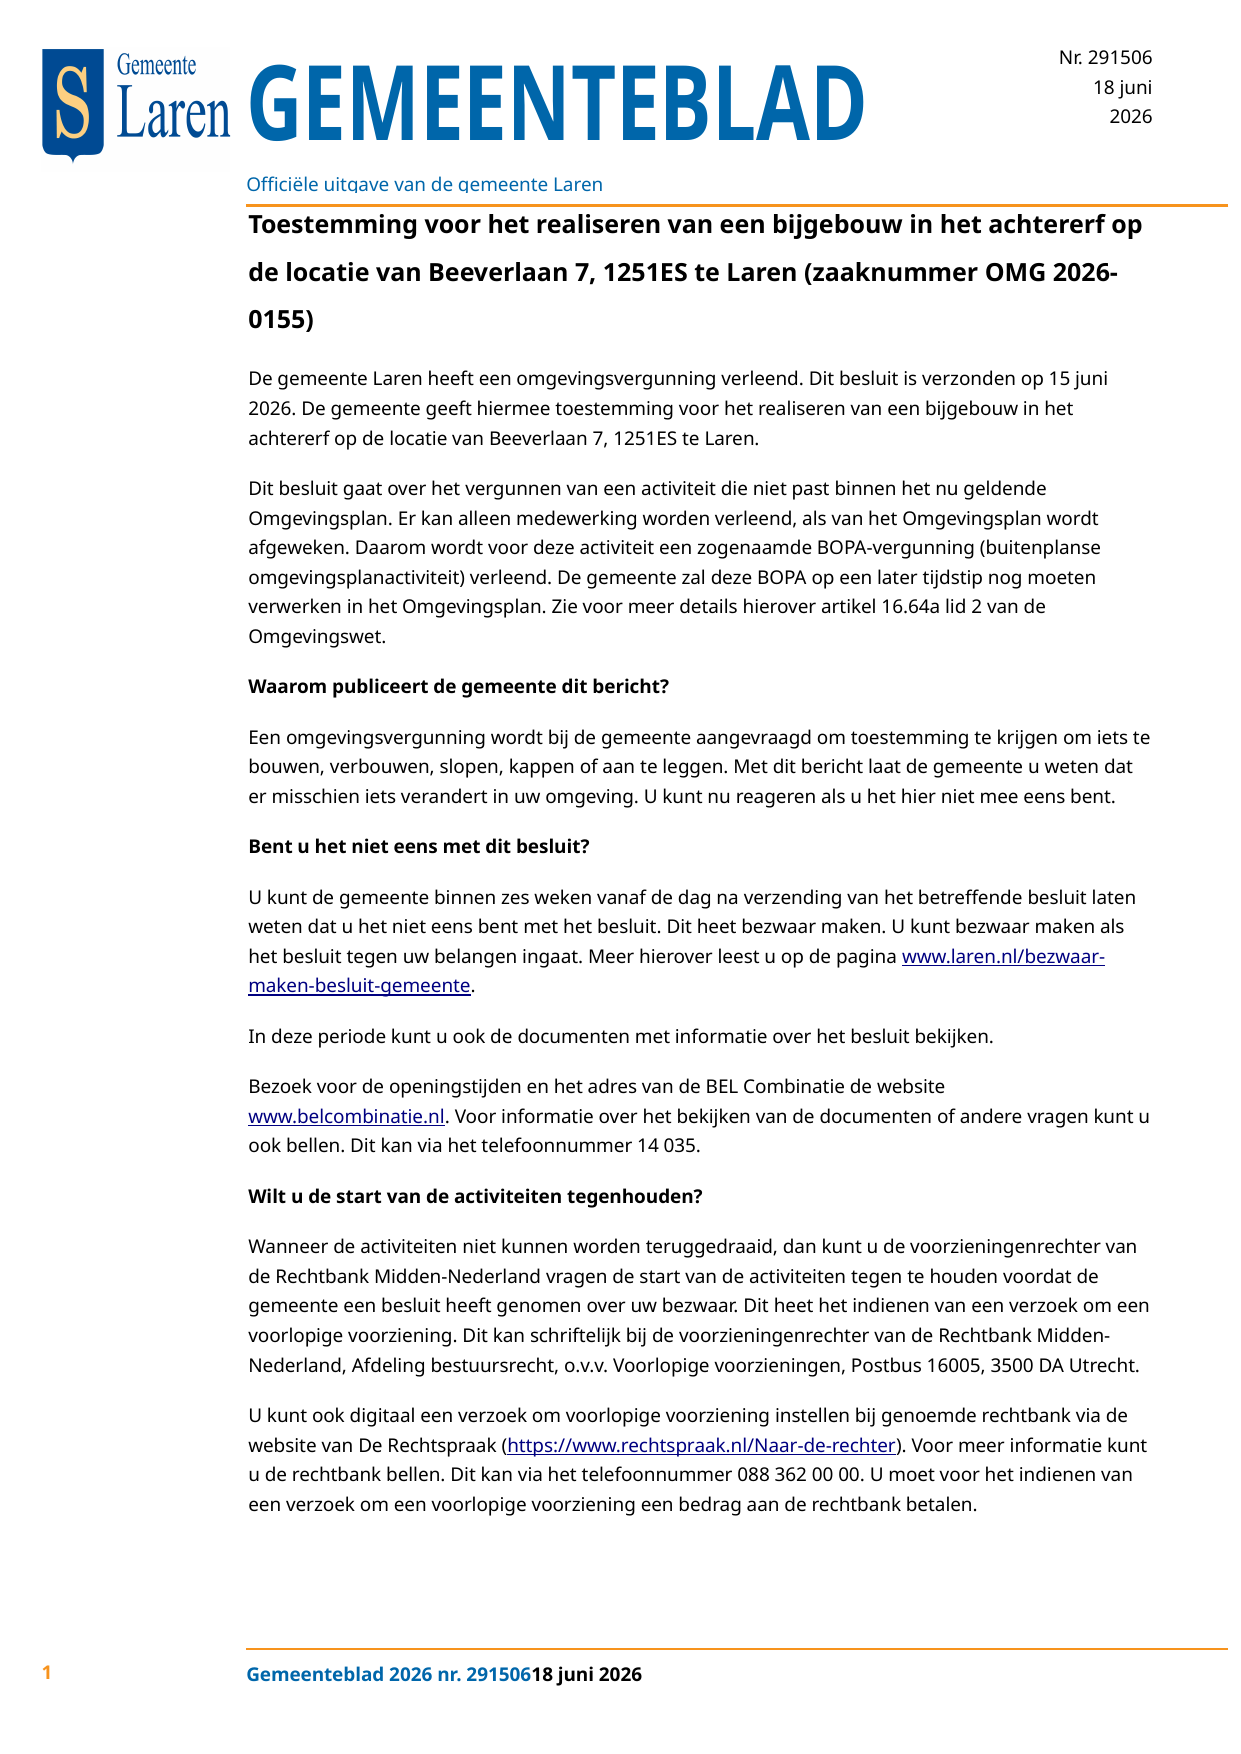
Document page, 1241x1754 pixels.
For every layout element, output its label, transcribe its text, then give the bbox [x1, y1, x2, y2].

text Een omgevingsvergunning wordt bij de gemeente aangevraagd om toestemming te krijgen om iets te bouwen, verbouwen, slopen, kappen of aan te leggen. Met dit bericht laat de gemeente u weten dat er misschien iets verandert in uw omgeving. U kunt nu reageren als u het hier niet mee eens bent. [248, 724, 1152, 809]
text Waarom publiceert de gemeente dit bericht? [248, 673, 1152, 699]
text Dit besluit gaat over het vergunnen van een activiteit die niet past binnen het nu geldende Omgevingsplan. Er kan alleen medewerking worden verleend, als van het Omgevingsplan wordt afgeweken. Daarom wordt voor deze activiteit een zogenaamde BOPA-vergunning (buitenplanse omgevingsplanactiviteit) verleend. De gemeente zal deze BOPA op een later tijdstip nog moeten verwerken in het Omgevingsplan. Zie voor meer details hierover artikel 16.64a lid 2 van de Omgevingswet. [248, 475, 1152, 649]
text Toestemming voor het realiseren van een bijgebouw in het achtererf op de locatie van Beeverlaan 7, 1251ES te Laren (zaaknummer OMG 2026-0155) [248, 207, 1152, 336]
text Wanneer de activiteiten niet kunnen worden teruggedraaid, dan kunt u de voorzieningenrechter van de Rechtbank Midden-Nederland vragen de start van de activiteiten tegen te houden voordat de gemeente een besluit heeft genomen over uw bezwaar. Dit heet het indienen van een verzoek om een voorlopige voorziening. Dit kan schriftelijk bij de voorzieningenrechter van de Rechtbank Midden-Nederland, Afdeling bestuursrecht, o.v.v. Voorlopige voorzieningen, Postbus 16005, 3500 DA Utrecht. [248, 1233, 1152, 1377]
text Wilt u de start van de activiteiten tegenhouden? [248, 1183, 1152, 1209]
text U kunt de gemeente binnen zes weken vanaf de dag na verzending van het betreffende besluit laten weten dat u het niet eens bent met het besluit. Dit heet bezwaar maken. U kunt bezwaar maken als het besluit tegen uw belangen ingaat. Meer hierover leest u op de pagina www.laren.nl/bezwaar-maken-besluit-gemeente. [248, 884, 1152, 998]
text Bent u het niet eens met dit besluit? [248, 833, 1152, 859]
picture [41, 47, 231, 172]
text U kunt ook digitaal een verzoek om voorlopige voorziening instellen bij genoemde rechtbank via de website van De Rechtspraak (https://www.rechtspraak.nl/Naar-de-rechter). Voor meer informatie kunt u de rechtbank bellen. Dit kan via het telefoonnummer 088 362 00 00. U moet voor het indienen van een verzoek om een voorlopige voorziening een bedrag aan de rechtbank betalen. [248, 1402, 1152, 1517]
text De gemeente Laren heeft een omgevingsvergunning verleend. Dit besluit is verzonden op 15 juni 2026. De gemeente geeft hiermee toestemming voor het realiseren van een bijgebouw in het achtererf op de locatie van Beeverlaan 7, 1251ES te Laren. [248, 366, 1152, 450]
text In deze periode kunt u ook de documenten met informatie over het besluit bekijken. [248, 1023, 1152, 1049]
text Bezoek voor de openingstijden en het adres van de BEL Combinatie de website www.belcombinatie.nl. Voor informatie over het bekijken van de documenten of andere vragen kunt u ook bellen. Dit kan via het telefoonnummer 14 035. [248, 1073, 1152, 1158]
